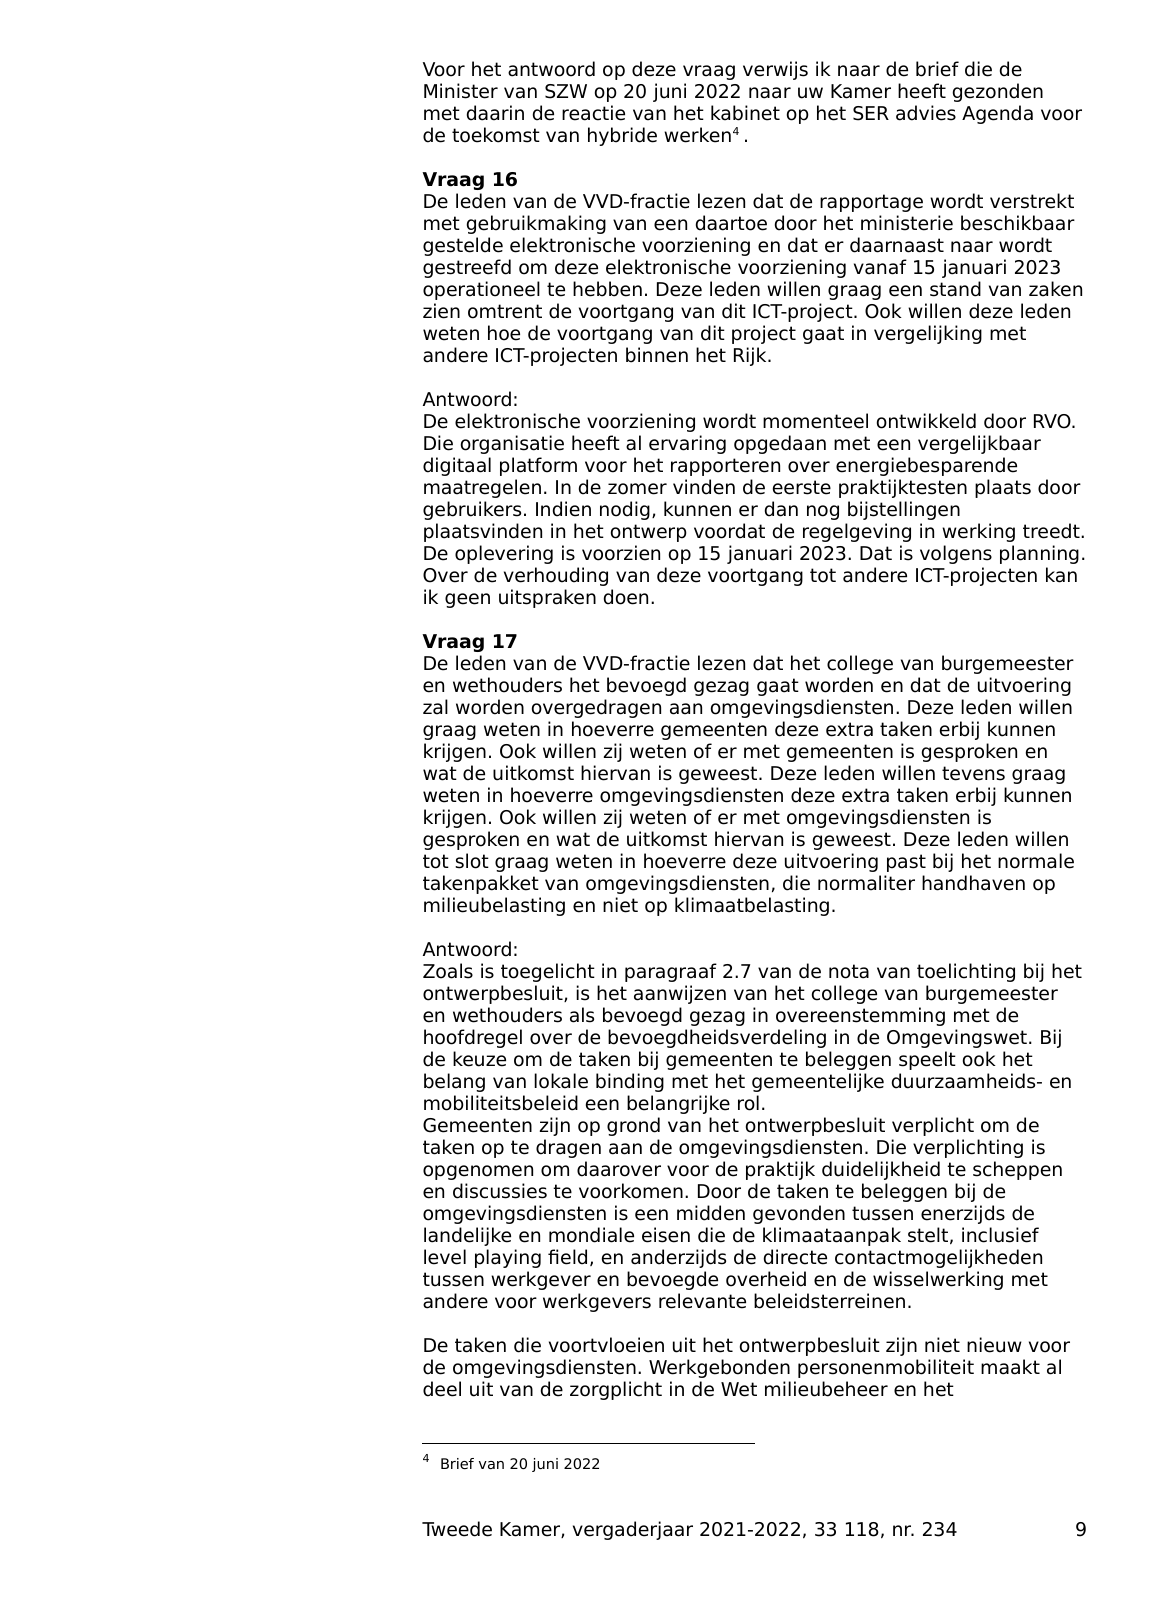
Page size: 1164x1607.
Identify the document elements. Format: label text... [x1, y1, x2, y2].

text Vraag 17 [422, 631, 1087, 653]
text Antwoord: [422, 389, 1087, 411]
text De elektronische voorziening wordt momenteel ontwikkeld door RVO. Die organisatie heeft al ervaring opgedaan met een vergelijkbaar digitaal platform voor het rapporteren over energiebesparende maatregelen. In de zomer vinden de eerste praktijktesten plaats door gebruikers. Indien nodig, kunnen er dan nog bijstellingen plaatsvinden in het ontwerp voordat de regelgeving in werking treedt. De oplevering is voorzien op 15 januari 2023. Dat is volgens planning. Over de verhouding van deze voortgang tot andere ICT-projecten kan ik geen uitspraken doen. [422, 411, 1087, 609]
text Gemeenten zijn op grond van het ontwerpbesluit verplicht om de taken op te dragen aan de omgevingsdiensten. Die verplichting is opgenomen om daarover voor de praktijk duidelijkheid te scheppen en discussies te voorkomen. Door de taken te beleggen bij de omgevingsdiensten is een midden gevonden tussen enerzijds de landelijke en mondiale eisen die de klimaataanpak stelt, inclusief level playing field, en anderzijds de directe contactmogelijkheden tussen werkgever en bevoegde overheid en de wisselwerking met andere voor werkgevers relevante beleidsterreinen. [422, 1115, 1087, 1313]
text Brief van 20 juni 2022 [422, 1452, 1087, 1474]
text Voor het antwoord op deze vraag verwijs ik naar de brief die de Minister van SZW op 20 juni 2022 naar uw Kamer heeft gezonden met daarin de reactie van het kabinet op het SER advies Agenda voor de toekomst van hybride werken. [422, 59, 1087, 147]
text Vraag 16 [422, 169, 1087, 191]
text Zoals is toegelicht in paragraaf 2.7 van de nota van toelichting bij het ontwerpbesluit, is het aanwijzen van het college van burgemeester en wethouders als bevoegd gezag in overeenstemming met de hoofdregel over de bevoegdheidsverdeling in de Omgevingswet. Bij de keuze om de taken bij gemeenten te beleggen speelt ook het belang van lokale binding met het gemeentelijke duurzaamheids- en mobiliteitsbeleid een belangrijke rol. [422, 961, 1087, 1115]
text De leden van de VVD-fractie lezen dat de rapportage wordt verstrekt met gebruikmaking van een daartoe door het ministerie beschikbaar gestelde elektronische voorziening en dat er daarnaast naar wordt gestreefd om deze elektronische voorziening vanaf 15 januari 2023 operationeel te hebben. Deze leden willen graag een stand van zaken zien omtrent de voortgang van dit ICT-project. Ook willen deze leden weten hoe de voortgang van dit project gaat in vergelijking met andere ICT-projecten binnen het Rijk. [422, 191, 1087, 367]
text Antwoord: [422, 939, 1087, 961]
text De leden van de VVD-fractie lezen dat het college van burgemeester en wethouders het bevoegd gezag gaat worden en dat de uitvoering zal worden overgedragen aan omgevingsdiensten. Deze leden willen graag weten in hoeverre gemeenten deze extra taken erbij kunnen krijgen. Ook willen zij weten of er met gemeenten is gesproken en wat de uitkomst hiervan is geweest. Deze leden willen tevens graag weten in hoeverre omgevingsdiensten deze extra taken erbij kunnen krijgen. Ook willen zij weten of er met omgevingsdiensten is gesproken en wat de uitkomst hiervan is geweest. Deze leden willen tot slot graag weten in hoeverre deze uitvoering past bij het normale takenpakket van omgevingsdiensten, die normaliter handhaven op milieubelasting en niet op klimaatbelasting. [422, 653, 1087, 917]
text De taken die voortvloeien uit het ontwerpbesluit zijn niet nieuw voor de omgevingsdiensten. Werkgebonden personenmobiliteit maakt al deel uit van de zorgplicht in de Wet milieubeheer en het [422, 1335, 1087, 1401]
